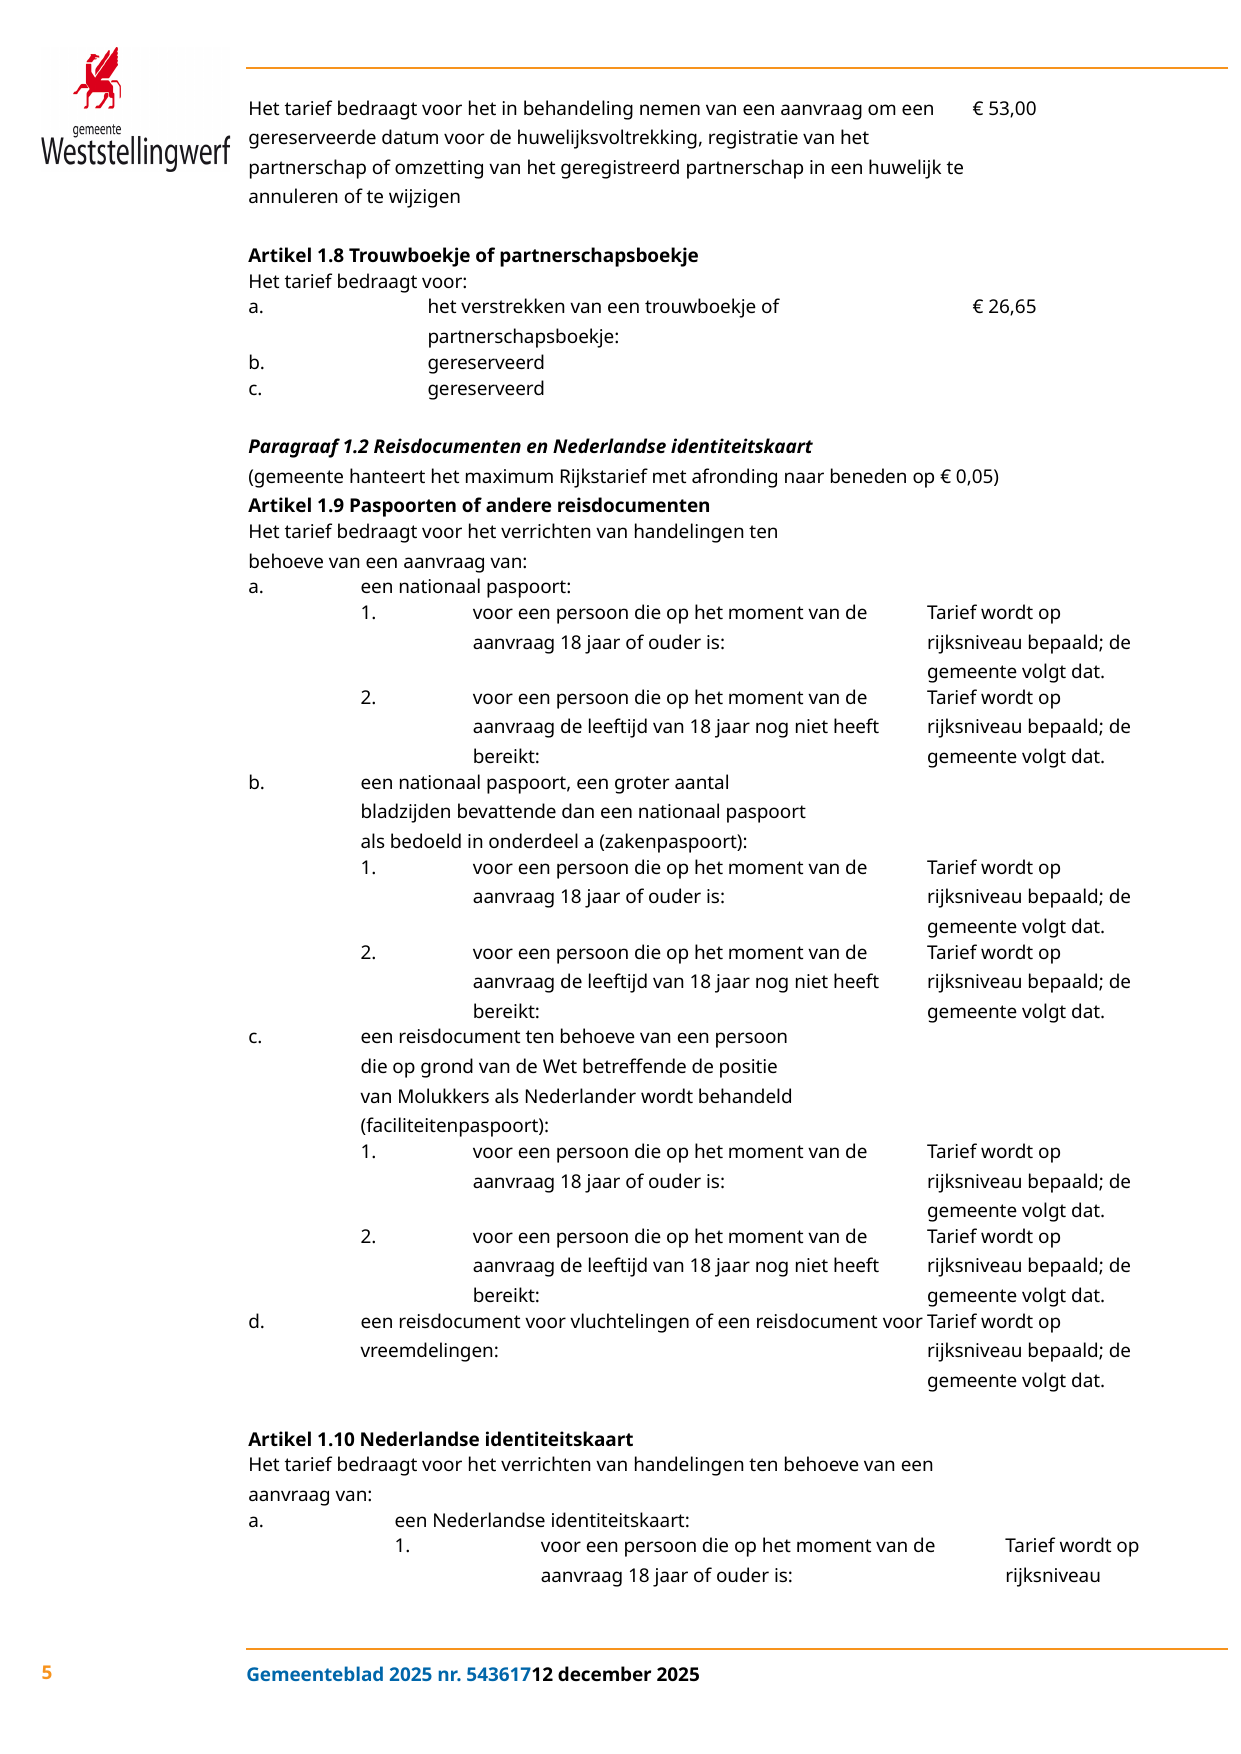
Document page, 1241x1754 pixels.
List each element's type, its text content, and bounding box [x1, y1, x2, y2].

table_cell [815, 1024, 1039, 1138]
table_cell [973, 349, 1152, 375]
table_cell een reisdocument voor vluchtelingen of een reisdocument voor vreemdelingen: [360, 1308, 927, 1393]
table_cell gereserveerd [427, 375, 972, 400]
table_cell Tarief wordt op rijksniveau bepaald; de gemeente volgt dat. [927, 1138, 1152, 1223]
table_cell Het tarief bedraagt voor het verrichten van handelingen ten behoeve van een aanvraag van: [248, 1452, 1005, 1507]
table_cell d. [248, 1308, 360, 1393]
table_cell voor een persoon die op het moment van de aanvraag 18 jaar of ouder is: [473, 1138, 927, 1223]
table_cell c. [248, 375, 427, 400]
table_cell a. [248, 1507, 394, 1533]
table_cell Tarief wordt op rijksniveau bepaald; de gemeente volgt dat. [927, 1223, 1152, 1308]
table_cell [973, 268, 1152, 294]
table_header Artikel 1.10 Nederlandse identiteitskaart [248, 1426, 1005, 1452]
table_cell [815, 518, 1039, 573]
table_cell [248, 854, 360, 939]
table_header Artikel 1.9 Paspoorten of andere reisdocumenten [248, 493, 814, 518]
table_cell een nationaal paspoort: [360, 574, 814, 599]
table_cell 1. [394, 1533, 541, 1588]
table_cell [248, 1223, 360, 1308]
table_cell voor een persoon die op het moment van de aanvraag de leeftijd van 18 jaar nog niet heeft bereikt: [473, 684, 927, 769]
table_cell [815, 574, 1039, 599]
table_cell het verstrekken van een trouwboekje of partnerschapsboekje: [427, 294, 972, 349]
table_header [973, 242, 1152, 268]
table_cell 2. [360, 1223, 473, 1308]
table_cell b. [248, 349, 427, 375]
table_cell Tarief wordt op rijksniveau bepaald; de gemeente volgt dat. [927, 854, 1152, 939]
table_cell [248, 939, 360, 1024]
table_cell € 26,65 [973, 294, 1152, 349]
table_cell Tarief wordt op rijksniveau bepaald; de gemeente volgt dat. [927, 939, 1152, 1024]
table_cell gereserveerd [427, 349, 972, 375]
table_cell a. [248, 574, 360, 599]
table_cell 1. [360, 854, 473, 939]
table_cell een Nederlandse identiteitskaart: [394, 1507, 1005, 1533]
table_cell voor een persoon die op het moment van de aanvraag de leeftijd van 18 jaar nog niet heeft bereikt: [473, 939, 927, 1024]
table_header [1005, 1426, 1152, 1452]
table_cell [248, 1138, 360, 1223]
table_cell voor een persoon die op het moment van de aanvraag 18 jaar of ouder is: [541, 1533, 1005, 1588]
table_header Artikel 1.8 Trouwboekje of partnerschapsboekje [248, 242, 972, 268]
picture [41, 47, 231, 172]
table_cell b. [248, 769, 360, 854]
table_cell 1. [360, 599, 473, 684]
table_cell [248, 684, 360, 769]
table_cell a. [248, 294, 427, 349]
table_cell 1. [360, 1138, 473, 1223]
table_cell een nationaal paspoort, een groter aantal bladzijden bevattende dan een nationaal paspoort als bedoeld in onderdeel a (zakenpaspoort): [360, 769, 814, 854]
table_cell [973, 375, 1152, 400]
table_cell 2. [360, 684, 473, 769]
table_cell Tarief wordt op rijksniveau bepaald; de gemeente volgt dat. [927, 1308, 1152, 1393]
table_cell [815, 769, 1039, 854]
table_cell Tarief wordt op rijksniveau [1005, 1533, 1152, 1588]
table_cell [248, 599, 360, 684]
text Paragraaf 1.2 Reisdocumenten en Nederlandse identiteitskaart [248, 433, 1152, 459]
table_cell [248, 1533, 394, 1588]
table_cell voor een persoon die op het moment van de aanvraag 18 jaar of ouder is: [473, 599, 927, 684]
table_cell Tarief wordt op rijksniveau bepaald; de gemeente volgt dat. [927, 684, 1152, 769]
table_header [815, 493, 1039, 518]
table_cell een reisdocument ten behoeve van een persoon die op grond van de Wet betreffende de positie van Molukkers als Nederlander wordt behandeld (faciliteitenpaspoort): [360, 1024, 814, 1138]
table_cell Tarief wordt op rijksniveau bepaald; de gemeente volgt dat. [927, 599, 1152, 684]
text (gemeente hanteert het maximum Rijkstarief met afronding naar beneden op € 0,05) [248, 463, 1152, 488]
table_cell [1005, 1507, 1152, 1533]
table_cell Het tarief bedraagt voor het in behandeling nemen van een aanvraag om een gereserveerde datum voor de huwelijksvoltrekking, registratie van het partnerschap of omzetting van het geregistreerd partnerschap in een huwelijk te annuleren of te wijzigen [248, 95, 972, 209]
table_cell Het tarief bedraagt voor: [248, 268, 972, 294]
table_cell voor een persoon die op het moment van de aanvraag 18 jaar of ouder is: [473, 854, 927, 939]
table_cell Het tarief bedraagt voor het verrichten van handelingen ten behoeve van een aanvraag van: [248, 518, 814, 573]
table_cell € 53,00 [973, 95, 1152, 209]
table_cell voor een persoon die op het moment van de aanvraag de leeftijd van 18 jaar nog niet heeft bereikt: [473, 1223, 927, 1308]
table_cell [1005, 1452, 1152, 1507]
table_cell 2. [360, 939, 473, 1024]
table_cell c. [248, 1024, 360, 1138]
